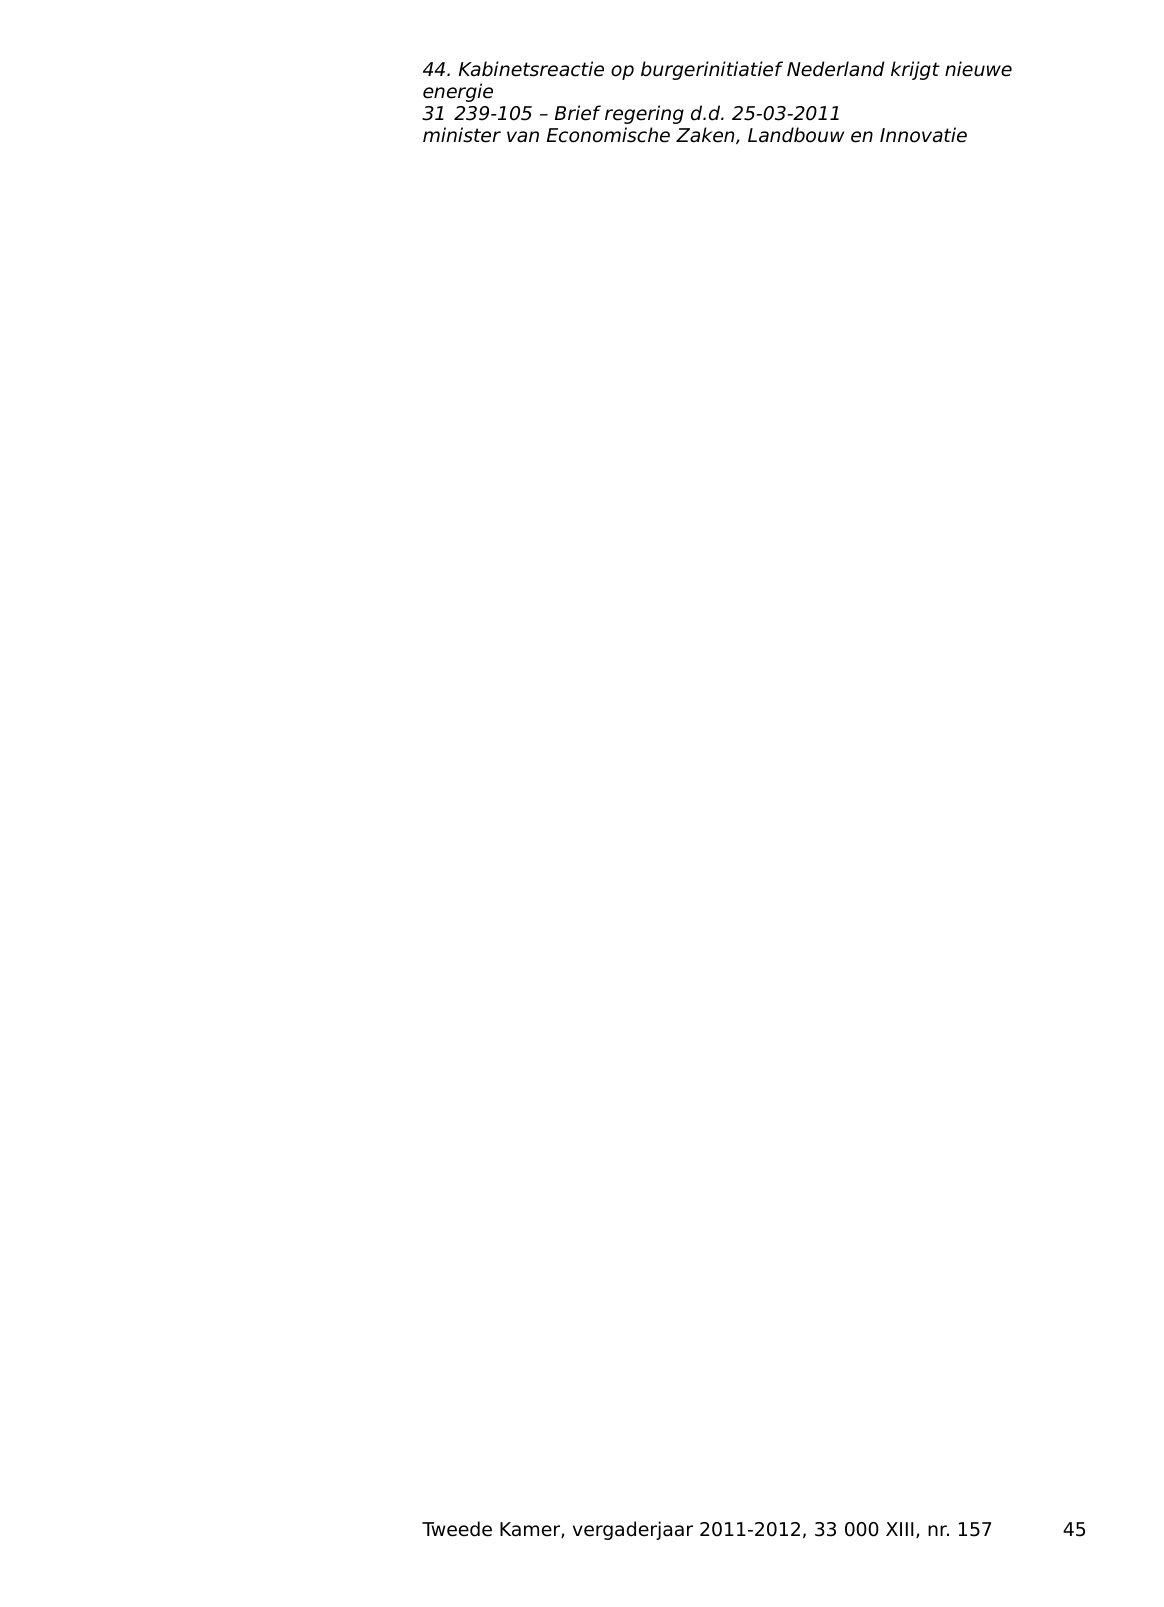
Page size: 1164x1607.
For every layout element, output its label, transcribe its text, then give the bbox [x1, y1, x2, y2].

text 44. Kabinetsreactie op burgerinitiatief Nederland krijgt nieuwe energie [422, 59, 1087, 103]
text minister van Economische Zaken, Landbouw en Innovatie [422, 125, 1087, 147]
text 31 239-105 – Brief regering d.d. 25-03-2011 [422, 103, 1087, 125]
